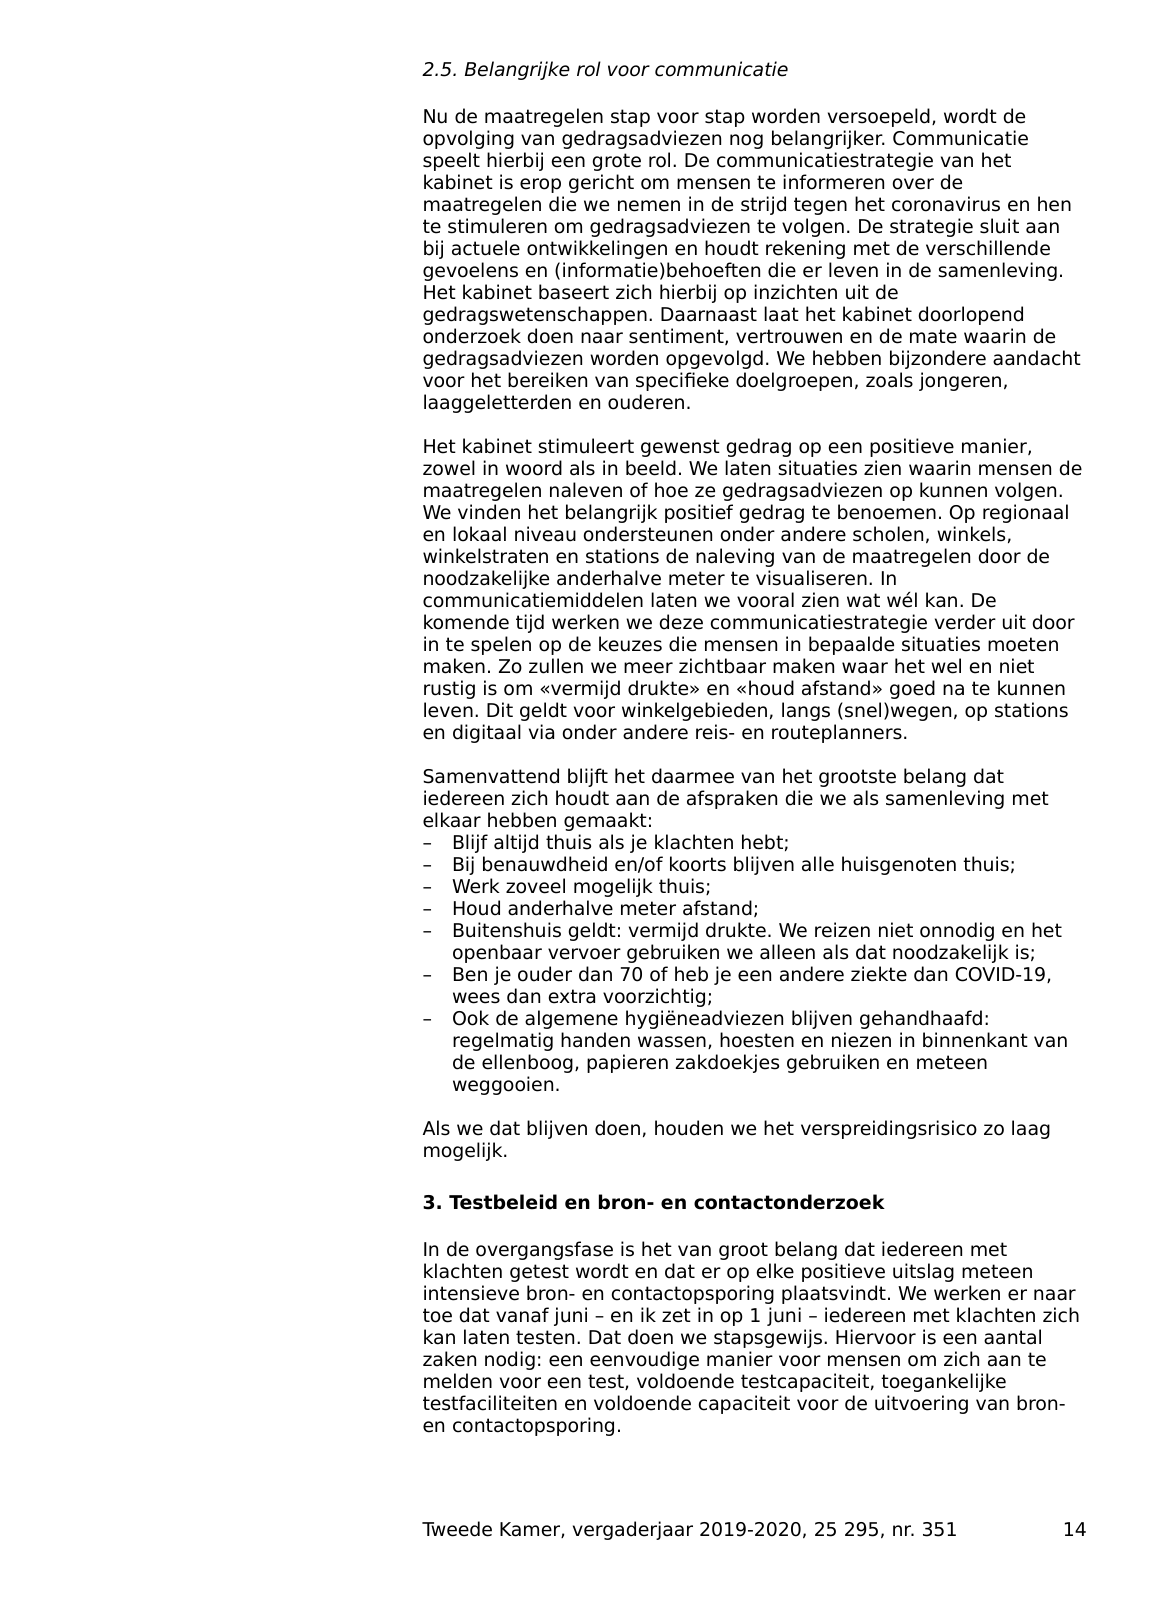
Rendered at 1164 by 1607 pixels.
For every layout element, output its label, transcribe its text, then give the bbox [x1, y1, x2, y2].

text In de overgangsfase is het van groot belang dat iedereen met klachten getest wordt en dat er op elke positieve uitslag meteen intensieve bron- en contactopsporing plaatsvindt. We werken er naar toe dat vanaf juni – en ik zet in op 1 juni – iedereen met klachten zich kan laten testen. Dat doen we stapsgewijs. Hiervoor is een aantal zaken nodig: een eenvoudige manier voor mensen om zich aan te melden voor een test, voldoende testcapaciteit, toegankelijke testfaciliteiten en voldoende capaciteit voor de uitvoering van bron- en contactopsporing. [422, 1239, 1087, 1436]
text Als we dat blijven doen, houden we het verspreidingsrisico zo laag mogelijk. [422, 1118, 1087, 1162]
text – Ben je ouder dan 70 of heb je een andere ziekte dan COVID-19, wees dan extra voorzichtig; [422, 964, 1087, 1008]
subtitle 2.5. Belangrijke rol voor communicatie [422, 59, 1087, 81]
text Samenvattend blijft het daarmee van het grootste belang dat iedereen zich houdt aan de afspraken die we als samenleving met elkaar hebben gemaakt: [422, 766, 1087, 832]
text – Ook de algemene hygiëneadviezen blijven gehandhaafd: regelmatig handen wassen, hoesten en niezen in binnenkant van de ellenboog, papieren zakdoekjes gebruiken en meteen weggooien. [422, 1008, 1087, 1096]
text – Blijf altijd thuis als je klachten hebt; [422, 832, 1087, 854]
text – Houd anderhalve meter afstand; [422, 898, 1087, 920]
text Het kabinet stimuleert gewenst gedrag op een positieve manier, zowel in woord als in beeld. We laten situaties zien waarin mensen de maatregelen naleven of hoe ze gedragsadviezen op kunnen volgen. We vinden het belangrijk positief gedrag te benoemen. Op regionaal en lokaal niveau ondersteunen onder andere scholen, winkels, winkelstraten en stations de naleving van de maatregelen door de noodzakelijke anderhalve meter te visualiseren. In communicatiemiddelen laten we vooral zien wat wél kan. De komende tijd werken we deze communicatiestrategie verder uit door in te spelen op de keuzes die mensen in bepaalde situaties moeten maken. Zo zullen we meer zichtbaar maken waar het wel en niet rustig is om «vermijd drukte» en «houd afstand» goed na te kunnen leven. Dit geldt voor winkelgebieden, langs (snel)wegen, op stations en digitaal via onder andere reis- en routeplanners. [422, 436, 1087, 744]
text – Werk zoveel mogelijk thuis; [422, 876, 1087, 898]
text – Buitenshuis geldt: vermijd drukte. We reizen niet onnodig en het openbaar vervoer gebruiken we alleen als dat noodzakelijk is; [422, 920, 1087, 964]
subtitle 3. Testbeleid en bron- en contactonderzoek [422, 1192, 1087, 1214]
text – Bij benauwdheid en/of koorts blijven alle huisgenoten thuis; [422, 854, 1087, 876]
text Nu de maatregelen stap voor stap worden versoepeld, wordt de opvolging van gedragsadviezen nog belangrijker. Communicatie speelt hierbij een grote rol. De communicatiestrategie van het kabinet is erop gericht om mensen te informeren over de maatregelen die we nemen in de strijd tegen het coronavirus en hen te stimuleren om gedragsadviezen te volgen. De strategie sluit aan bij actuele ontwikkelingen en houdt rekening met de verschillende gevoelens en (informatie)behoeften die er leven in de samenleving. Het kabinet baseert zich hierbij op inzichten uit de gedragswetenschappen. Daarnaast laat het kabinet doorlopend onderzoek doen naar sentiment, vertrouwen en de mate waarin de gedragsadviezen worden opgevolgd. We hebben bijzondere aandacht voor het bereiken van specifieke doelgroepen, zoals jongeren, laaggeletterden en ouderen. [422, 106, 1087, 414]
